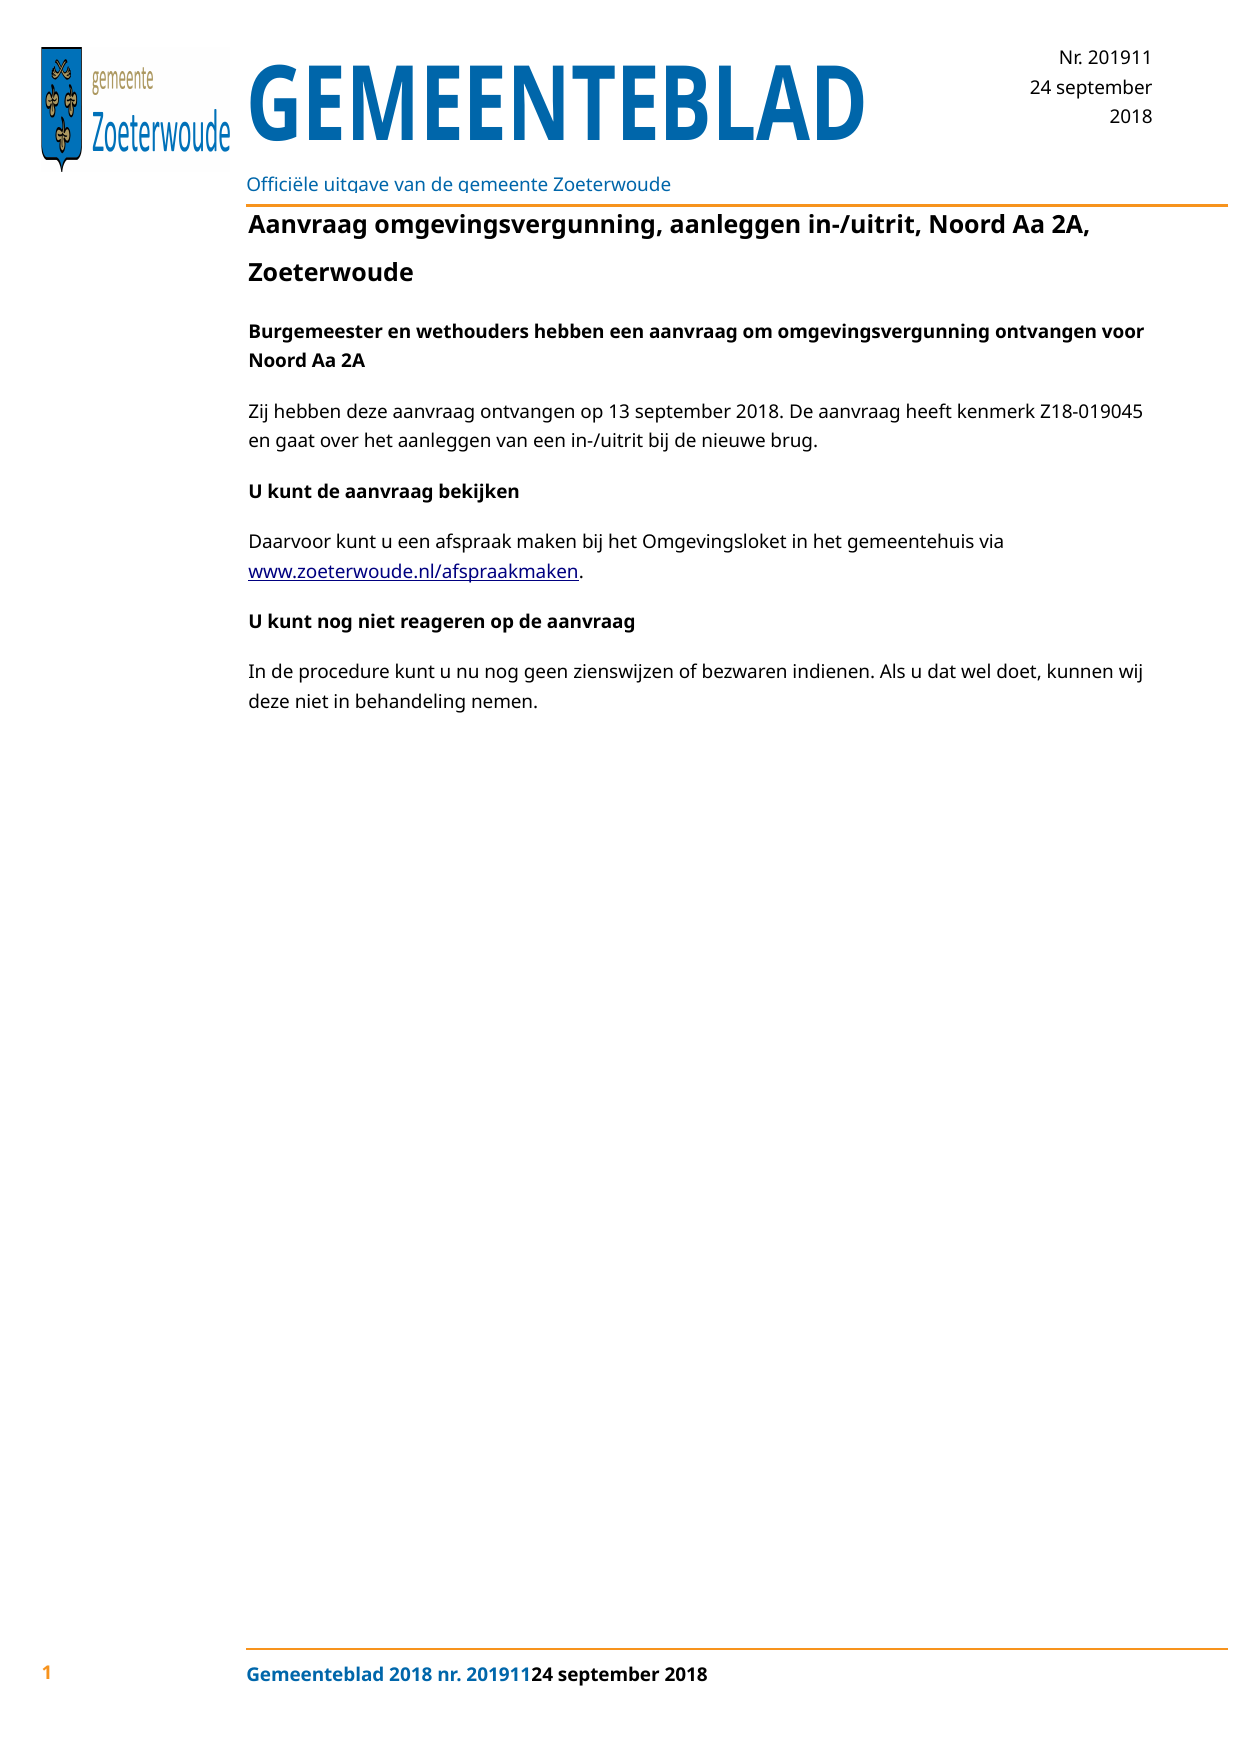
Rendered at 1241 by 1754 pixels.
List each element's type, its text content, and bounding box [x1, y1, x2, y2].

text U kunt de aanvraag bekijken [248, 478, 1152, 504]
text Burgemeester en wethouders hebben een aanvraag om omgevingsvergunning ontvangen voor Noord Aa 2A [248, 318, 1152, 373]
text In de procedure kunt u nu nog geen zienswijzen of bezwaren indienen. Als u dat wel doet, kunnen wij deze niet in behandeling nemen. [248, 659, 1152, 714]
picture [41, 47, 231, 172]
text Daarvoor kunt u een afspraak maken bij het Omgevingsloket in het gemeentehuis via www.zoeterwoude.nl/afspraakmaken. [248, 528, 1152, 584]
text U kunt nog niet reageren op de aanvraag [248, 608, 1152, 634]
text Aanvraag omgevingsvergunning, aanleggen in-/uitrit, Noord Aa 2A, Zoeterwoude [248, 207, 1152, 288]
text Zij hebben deze aanvraag ontvangen op 13 september 2018. De aanvraag heeft kenmerk Z18-019045 en gaat over het aanleggen van een in-/uitrit bij de nieuwe brug. [248, 398, 1152, 453]
